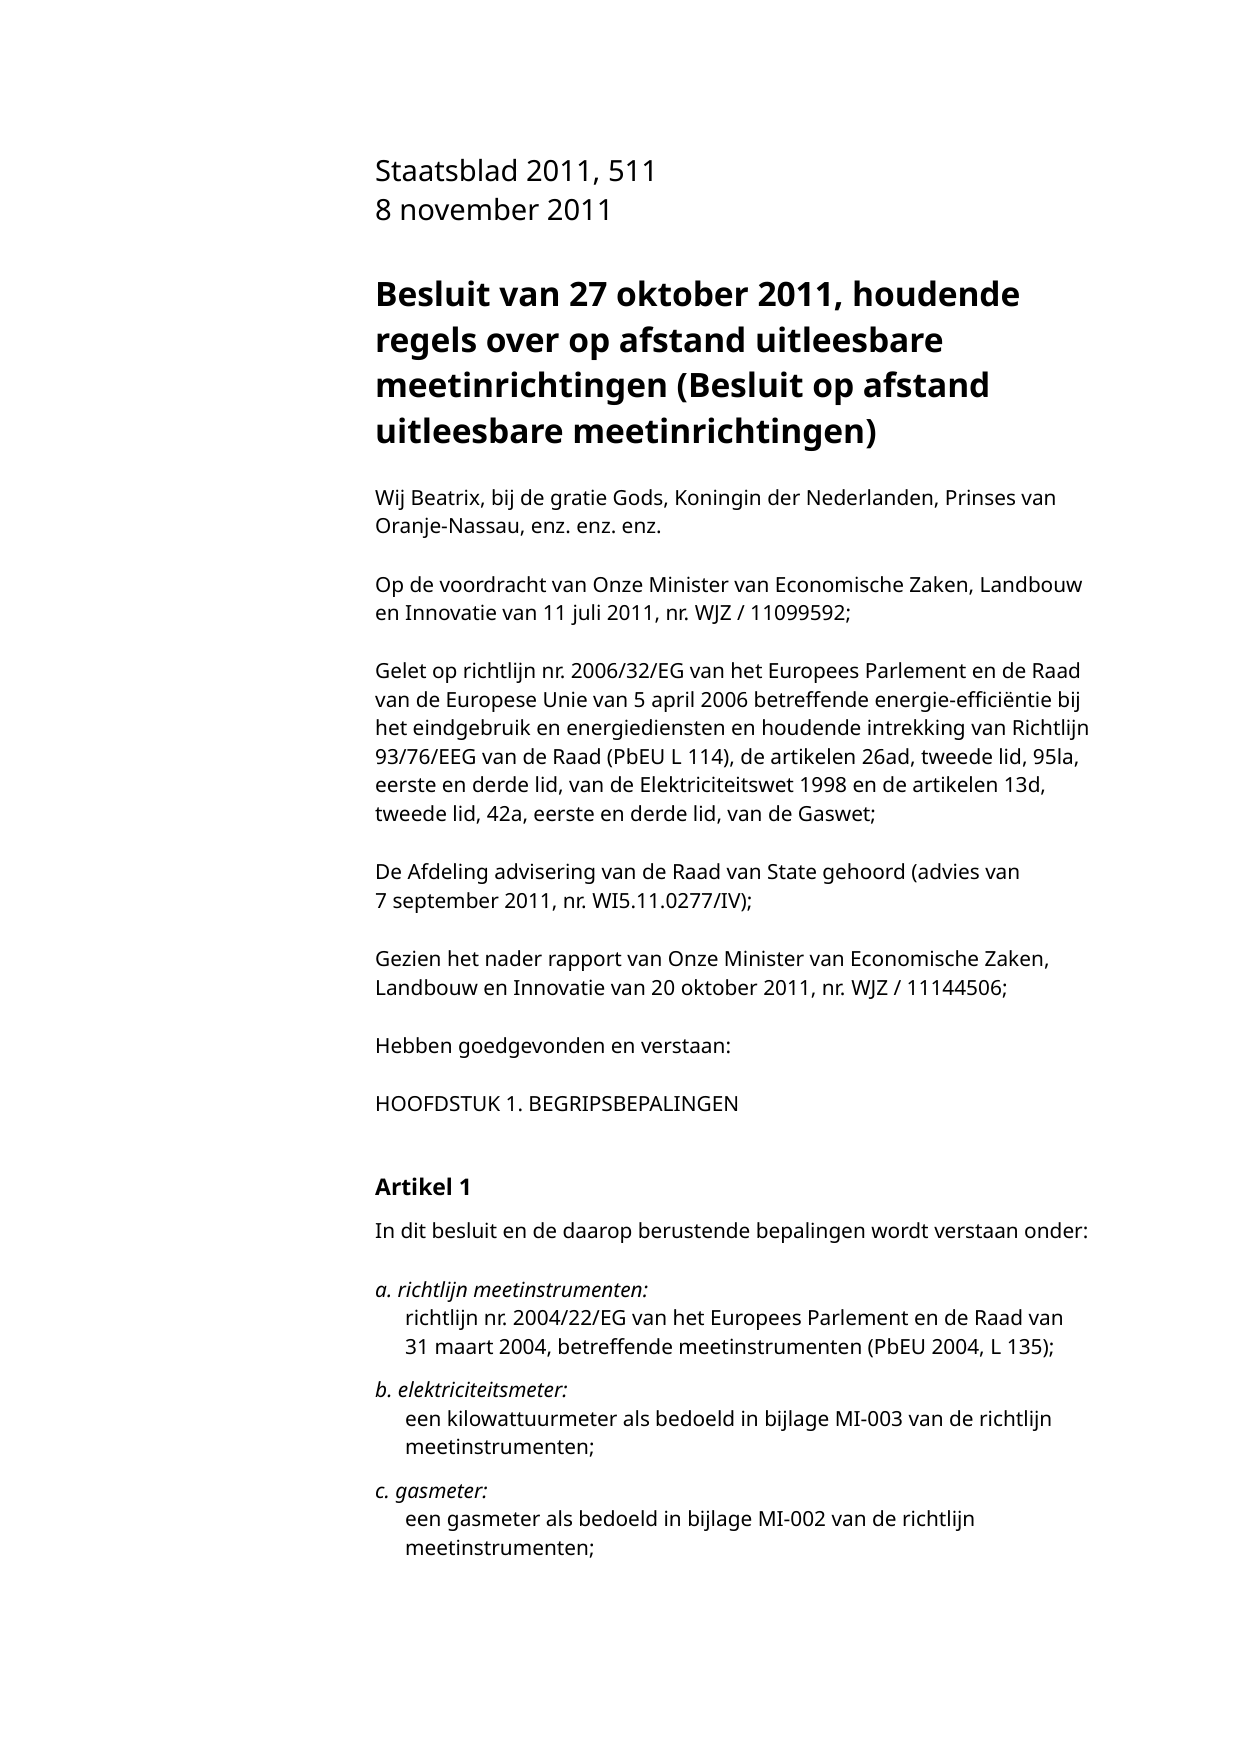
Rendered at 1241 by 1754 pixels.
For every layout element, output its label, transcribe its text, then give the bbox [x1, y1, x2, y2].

text Gelet op richtlijn nr. 2006/32/EG van het Europees Parlement en de Raad van de Europese Unie van 5 april 2006 betreffende energie-efficiëntie bij het eindgebruik en energiediensten en houdende intrekking van Richtlijn 93/76/EEG van de Raad (PbEU L 114), de artikelen 26ad, tweede lid, 95la, eerste en derde lid, van de Elektriciteitswet 1998 en de artikelen 13d, tweede lid, 42a, eerste en derde lid, van de Gaswet; [375, 657, 1090, 827]
text richtlijn nr. 2004/22/EG van het Europees Parlement en de Raad van 31 maart 2004, betreffende meetinstrumenten (PbEU 2004, L 135); [405, 1303, 1090, 1360]
text Staatsblad 2011, 511 [375, 150, 1090, 190]
subtitle HOOFDSTUK 1. BEGRIPSBEPALINGEN [375, 1089, 1090, 1118]
text b. elektriciteitsmeter: [375, 1375, 1090, 1404]
text een gasmeter als bedoeld in bijlage MI-002 van de richtlijn meetinstrumenten; [405, 1504, 1090, 1561]
text 8 november 2011 [375, 190, 1090, 229]
text In dit besluit en de daarop berustende bepalingen wordt verstaan onder: [375, 1217, 1090, 1245]
text Hebben goedgevonden en verstaan: [375, 1031, 1090, 1059]
text Gezien het nader rapport van Onze Minister van Economische Zaken, Landbouw en Innovatie van 20 oktober 2011, nr. WJZ / 11144506; [375, 944, 1090, 1001]
text De Afdeling advisering van de Raad van State gehoord (advies van 7 september 2011, nr. WI5.11.0277/IV); [375, 857, 1090, 914]
text Op de voordracht van Onze Minister van Economische Zaken, Landbouw en Innovatie van 11 juli 2011, nr. WJZ / 11099592; [375, 570, 1090, 627]
subtitle Besluit van 27 oktober 2011, houdende regels over op afstand uitleesbare meetinrichtingen (Besluit op afstand uitleesbare meetinrichtingen) [375, 271, 1090, 453]
text a. richtlijn meetinstrumenten: [375, 1275, 1090, 1303]
text een kilowattuurmeter als bedoeld in bijlage MI-003 van de richtlijn meetinstrumenten; [405, 1404, 1090, 1461]
text Wij Beatrix, bij de gratie Gods, Koningin der Nederlanden, Prinses van Oranje-Nassau, enz. enz. enz. [375, 483, 1090, 540]
subtitle Artikel 1 [375, 1170, 1090, 1202]
text c. gasmeter: [375, 1476, 1090, 1504]
